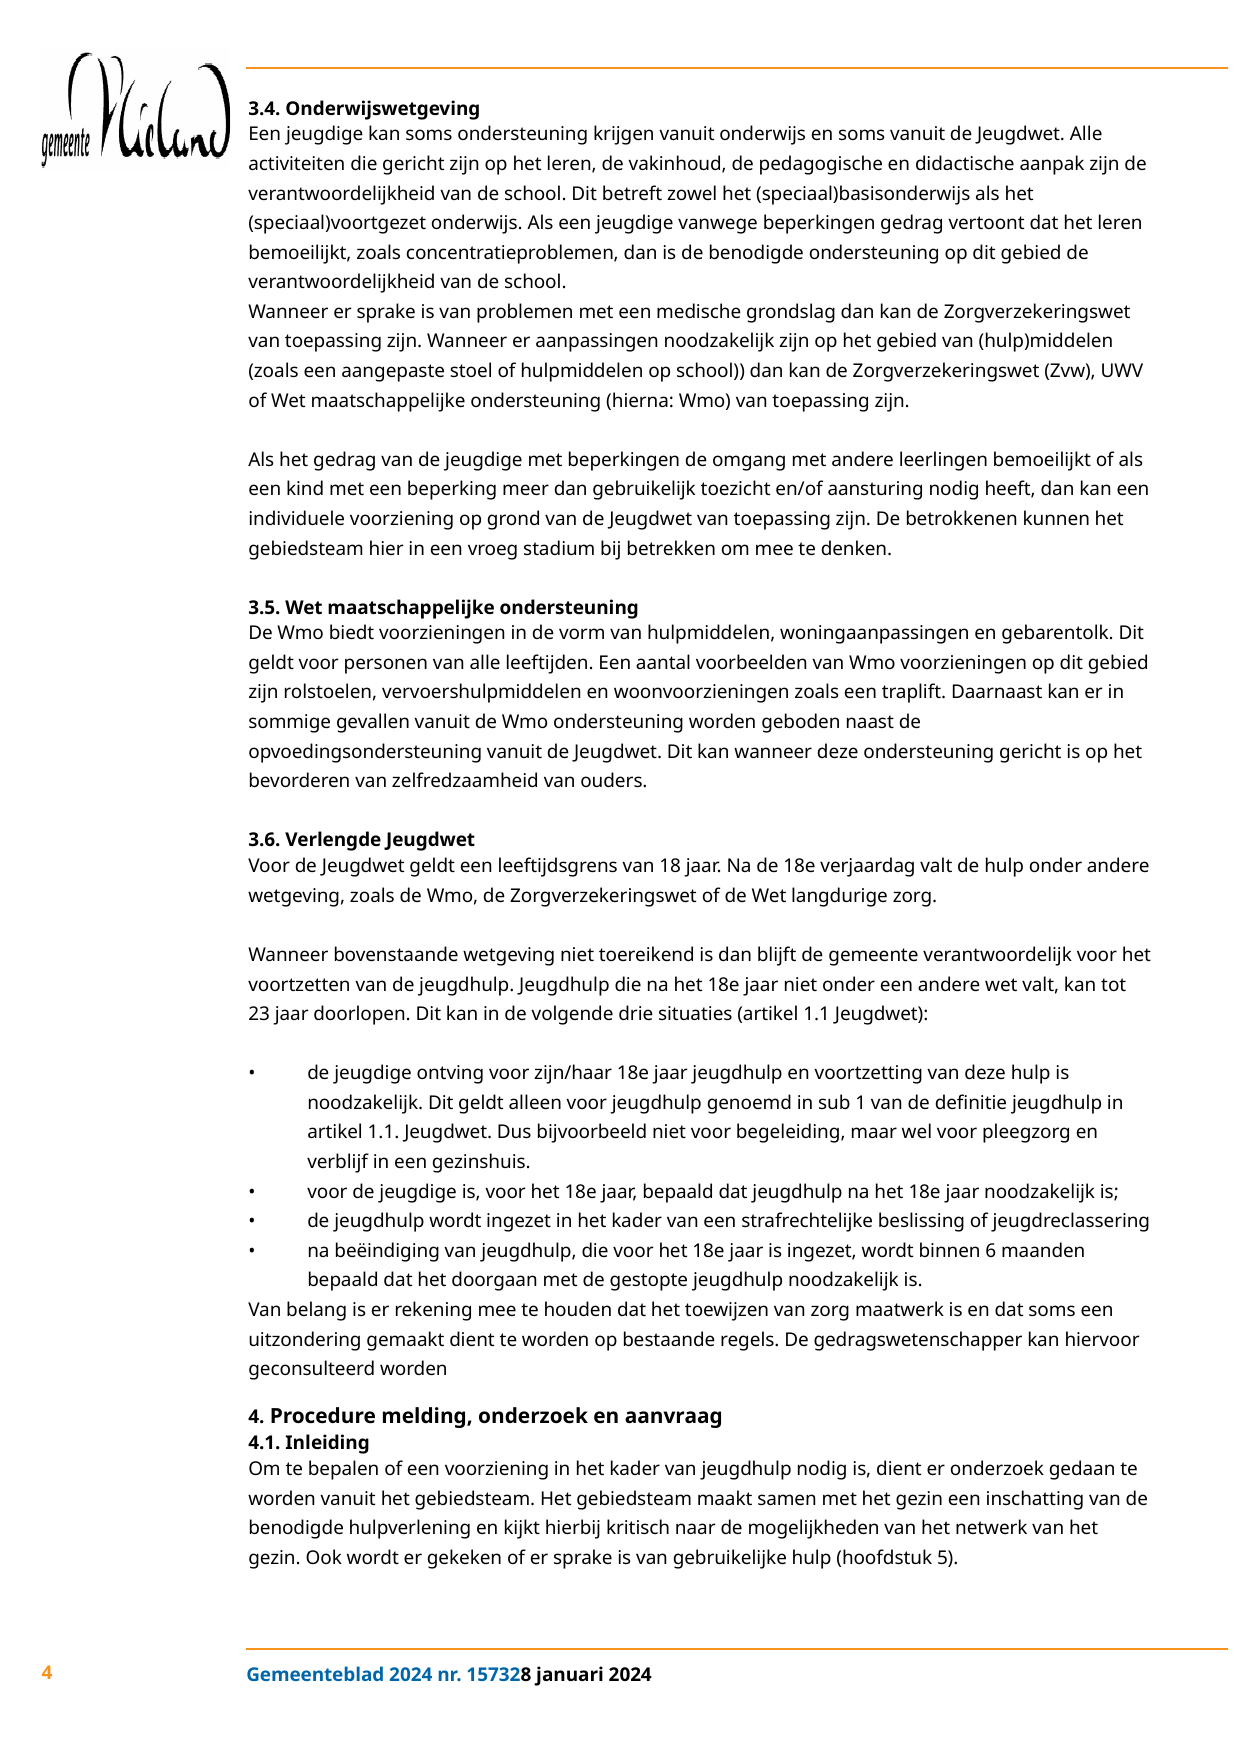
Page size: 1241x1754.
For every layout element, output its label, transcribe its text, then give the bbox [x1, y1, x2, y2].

text Een jeugdige kan soms ondersteuning krijgen vanuit onderwijs en soms vanuit de Jeugdwet. Alle activiteiten die gericht zijn op het leren, de vakinhoud, de pedagogische en didactische aanpak zijn de verantwoordelijkheid van de school. Dit betreft zowel het (speciaal)basisonderwijs als het (speciaal)voortgezet onderwijs. Als een jeugdige vanwege beperkingen gedrag vertoont dat het leren bemoeilijkt, zoals concentratieproblemen, dan is de benodigde ondersteuning op dit gebied de verantwoordelijkheid van de school. [248, 121, 1152, 294]
text Voor de Jeugdwet geldt een leeftijdsgrens van 18 jaar. Na de 18e verjaardag valt de hulp onder andere wetgeving, zoals de Wmo, de Zorgverzekeringswet of de Wet langdurige zorg. [248, 852, 1152, 908]
text Wanneer bovenstaande wetgeving niet toereikend is dan blijft de gemeente verantwoordelijk voor het voortzetten van de jeugdhulp. Jeugdhulp die na het 18e jaar niet onder een andere wet valt, kan tot 23 jaar doorlopen. Dit kan in de volgende drie situaties (artikel 1.1 Jeugdwet): [248, 941, 1152, 1026]
picture [41, 47, 231, 172]
text De Wmo biedt voorzieningen in de vorm van hulpmiddelen, woningaanpassingen en gebarentolk. Dit geldt voor personen van alle leeftijden. Een aantal voorbeelden van Wmo voorzieningen op dit gebied zijn rolstoelen, vervoershulpmiddelen en woonvoorzieningen zoals een traplift. Daarnaast kan er in sommige gevallen vanuit de Wmo ondersteuning worden geboden naast de opvoedingsondersteuning vanuit de Jeugdwet. Dit kan wanneer deze ondersteuning gericht is op het bevorderen van zelfredzaamheid van ouders. [248, 619, 1152, 793]
list na beëindiging van jeugdhulp, die voor het 18e jaar is ingezet, wordt binnen 6 maanden bepaald dat het doorgaan met de gestopte jeugdhulp noodzakelijk is. [248, 1237, 1152, 1292]
text 3.4. Onderwijswetgeving [248, 95, 1152, 121]
list de jeugdhulp wordt ingezet in het kader van een strafrechtelijke beslissing of jeugdreclassering [248, 1207, 1152, 1233]
list voor de jeugdige is, voor het 18e jaar, bepaald dat jeugdhulp na het 18e jaar noodzakelijk is; [248, 1178, 1152, 1203]
list de jeugdige ontving voor zijn/haar 18e jaar jeugdhulp en voortzetting van deze hulp is noodzakelijk. Dit geldt alleen voor jeugdhulp genoemd in sub 1 van de definitie jeugdhulp in artikel 1.1. Jeugdwet. Dus bijvoorbeeld niet voor begeleiding, maar wel voor pleegzorg en verblijf in een gezinshuis. [248, 1059, 1152, 1174]
text 4.1. Inleiding [248, 1429, 1152, 1455]
text 4. Procedure melding, onderzoek en aanvraag [248, 1401, 1152, 1429]
text Van belang is er rekening mee te houden dat het toewijzen van zorg maatwerk is en dat soms een uitzondering gemaakt dient te worden op bestaande regels. De gedragswetenschapper kan hiervoor geconsulteerd worden [248, 1296, 1152, 1381]
text 3.6. Verlengde Jeugdwet [248, 827, 1152, 852]
text Wanneer er sprake is van problemen met een medische grondslag dan kan de Zorgverzekeringswet van toepassing zijn. Wanneer er aanpassingen noodzakelijk zijn op het gebied van (hulp)middelen (zoals een aangepaste stoel of hulpmiddelen op school)) dan kan de Zorgverzekeringswet (Zvw), UWV of Wet maatschappelijke ondersteuning (hierna: Wmo) van toepassing zijn. [248, 298, 1152, 412]
text Als het gedrag van de jeugdige met beperkingen de omgang met andere leerlingen bemoeilijkt of als een kind met een beperking meer dan gebruikelijk toezicht en/of aansturing nodig heeft, dan kan een individuele voorziening op grond van de Jeugdwet van toepassing zijn. De betrokkenen kunnen het gebiedsteam hier in een vroeg stadium bij betrekken om mee te denken. [248, 446, 1152, 560]
text Om te bepalen of een voorziening in het kader van jeugdhulp nodig is, dient er onderzoek gedaan te worden vanuit het gebiedsteam. Het gebiedsteam maakt samen met het gezin een inschatting van de benodigde hulpverlening en kijkt hierbij kritisch naar de mogelijkheden van het netwerk van het gezin. Ook wordt er gekeken of er sprake is van gebruikelijke hulp (hoofdstuk 5). [248, 1455, 1152, 1569]
text 3.5. Wet maatschappelijke ondersteuning [248, 594, 1152, 619]
